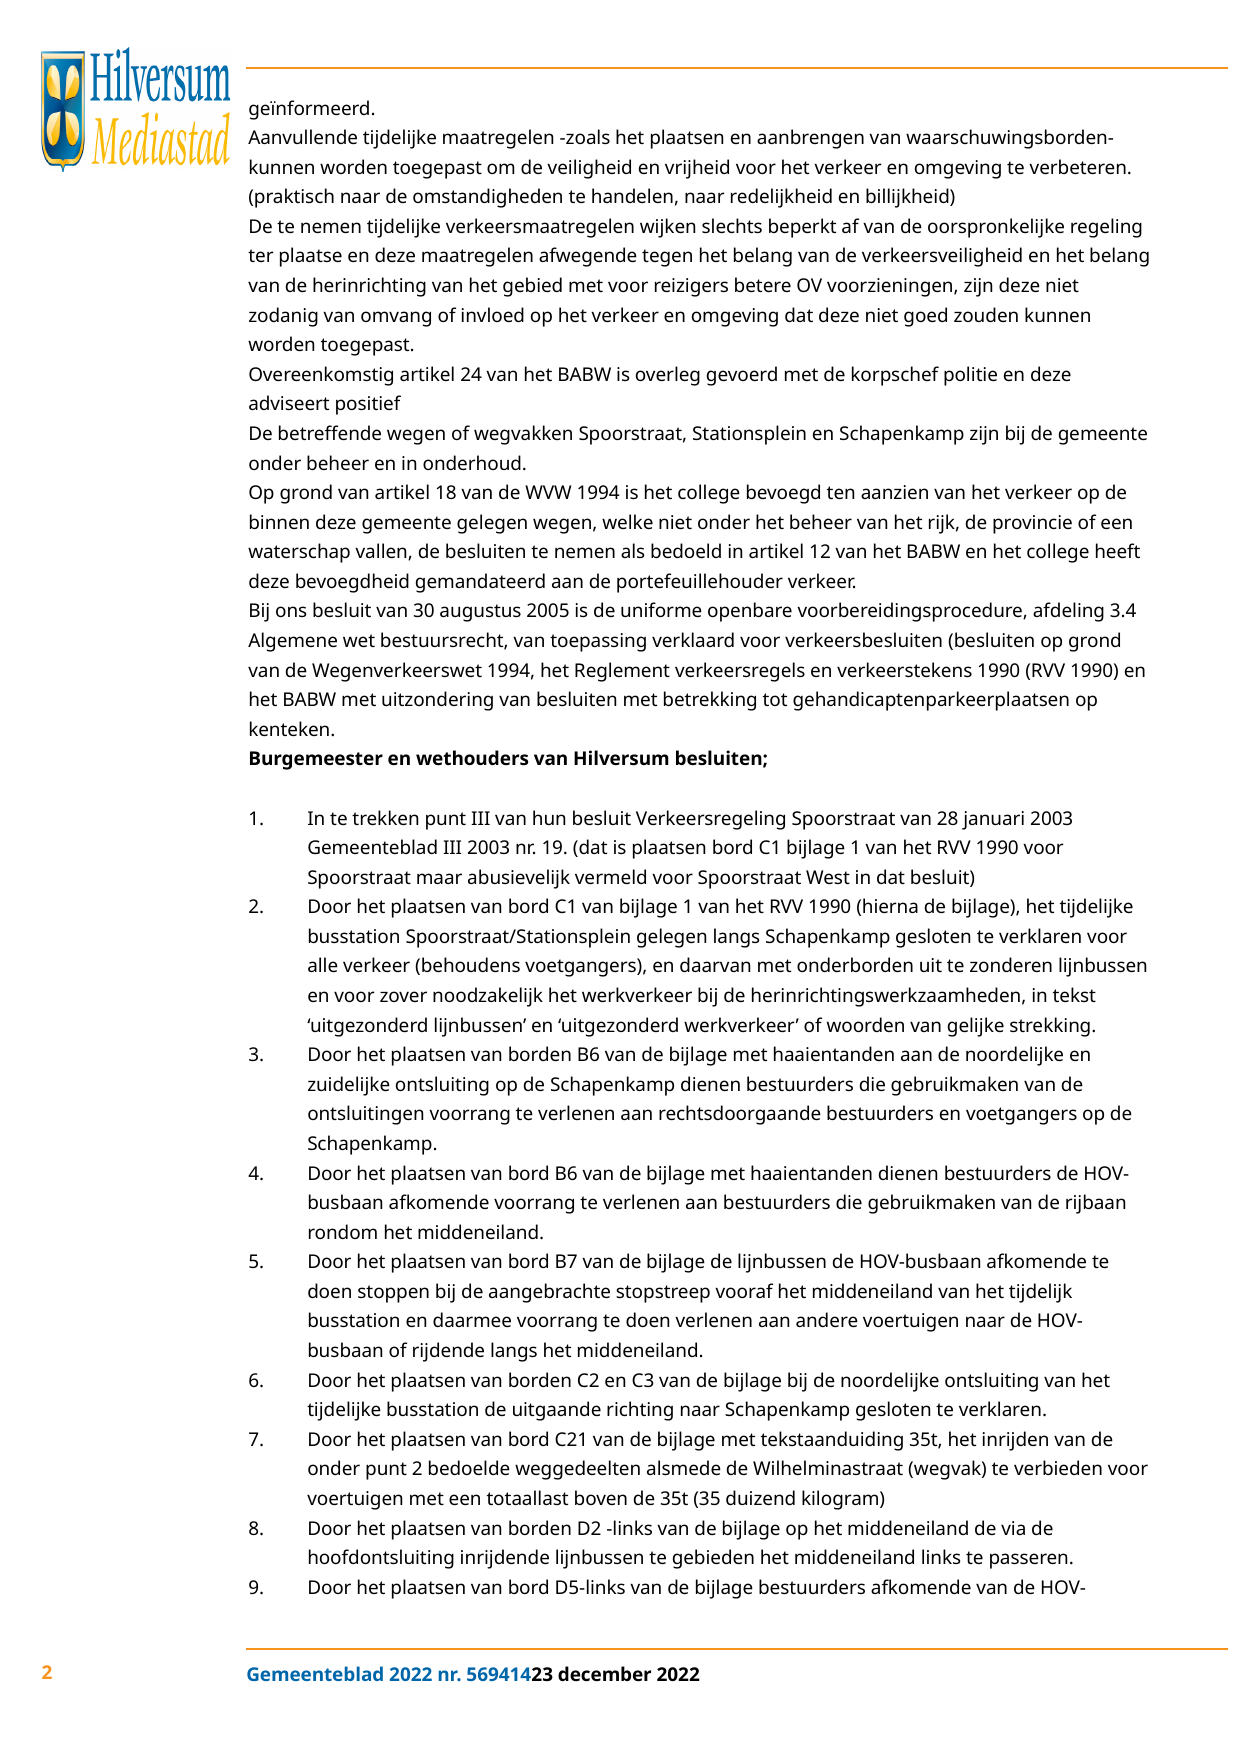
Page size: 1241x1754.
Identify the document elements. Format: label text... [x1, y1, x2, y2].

list Door het plaatsen van bord B6 van de bijlage met haaientanden dienen bestuurders de HOV-busbaan afkomende voorrang te verlenen aan bestuurders die gebruikmaken van de rijbaan rondom het middeneiland. [248, 1160, 1152, 1245]
picture [41, 47, 231, 172]
text Op grond van artikel 18 van de WVW 1994 is het college bevoegd ten aanzien van het verkeer op de binnen deze gemeente gelegen wegen, welke niet onder het beheer van het rijk, de provincie of een waterschap vallen, de besluiten te nemen als bedoeld in artikel 12 van het BABW en het college heeft deze bevoegdheid gemandateerd aan de portefeuillehouder verkeer. [248, 479, 1152, 594]
list Door het plaatsen van bord B7 van de bijlage de lijnbussen de HOV-busbaan afkomende te doen stoppen bij de aangebrachte stopstreep vooraf het middeneiland van het tijdelijk busstation en daarmee voorrang te doen verlenen aan andere voertuigen naar de HOV-busbaan of rijdende langs het middeneiland. [248, 1248, 1152, 1363]
text De betreffende wegen of wegvakken Spoorstraat, Stationsplein en Schapenkamp zijn bij de gemeente onder beheer en in onderhoud. [248, 420, 1152, 476]
text De te nemen tijdelijke verkeersmaatregelen wijken slechts beperkt af van de oorspronkelijke regeling ter plaatse en deze maatregelen afwegende tegen het belang van de verkeersveiligheid en het belang van de herinrichting van het gebied met voor reizigers betere OV voorzieningen, zijn deze niet zodanig van omvang of invloed op het verkeer en omgeving dat deze niet goed zouden kunnen worden toegepast. [248, 213, 1152, 357]
list In te trekken punt III van hun besluit Verkeersregeling Spoorstraat van 28 januari 2003 Gemeenteblad III 2003 nr. 19. (dat is plaatsen bord C1 bijlage 1 van het RVV 1990 voor Spoorstraat maar abusievelijk vermeld voor Spoorstraat West in dat besluit) [248, 805, 1152, 890]
text Burgemeester en wethouders van Hilversum besluiten; [248, 746, 1152, 771]
text geïnformeerd. [248, 95, 1152, 121]
list Door het plaatsen van borden C2 en C3 van de bijlage bij de noordelijke ontsluiting van het tijdelijke busstation de uitgaande richting naar Schapenkamp gesloten te verklaren. [248, 1367, 1152, 1422]
text Overeenkomstig artikel 24 van het BABW is overleg gevoerd met de korpschef politie en deze adviseert positief [248, 361, 1152, 416]
list Door het plaatsen van bord C21 van de bijlage met tekstaanduiding 35t, het inrijden van de onder punt 2 bedoelde weggedeelten alsmede de Wilhelminastraat (wegvak) te verbieden voor voertuigen met een totaallast boven de 35t (35 duizend kilogram) [248, 1426, 1152, 1511]
text Aanvullende tijdelijke maatregelen -zoals het plaatsen en aanbrengen van waarschuwingsborden- kunnen worden toegepast om de veiligheid en vrijheid voor het verkeer en omgeving te verbeteren. (praktisch naar de omstandigheden te handelen, naar redelijkheid en billijkheid) [248, 124, 1152, 209]
list Door het plaatsen van bord D5-links van de bijlage bestuurders afkomende van de HOV- [248, 1574, 1152, 1600]
list Door het plaatsen van borden B6 van de bijlage met haaientanden aan de noordelijke en zuidelijke ontsluiting op de Schapenkamp dienen bestuurders die gebruikmaken van de ontsluitingen voorrang te verlenen aan rechtsdoorgaande bestuurders en voetgangers op de Schapenkamp. [248, 1041, 1152, 1156]
text Bij ons besluit van 30 augustus 2005 is de uniforme openbare voorbereidingsprocedure, afdeling 3.4 Algemene wet bestuursrecht, van toepassing verklaard voor verkeersbesluiten (besluiten op grond van de Wegenverkeerswet 1994, het Reglement verkeersregels en verkeerstekens 1990 (RVV 1990) en het BABW met uitzondering van besluiten met betrekking tot gehandicaptenparkeerplaatsen op kenteken. [248, 598, 1152, 742]
list Door het plaatsen van bord C1 van bijlage 1 van het RVV 1990 (hierna de bijlage), het tijdelijke busstation Spoorstraat/Stationsplein gelegen langs Schapenkamp gesloten te verklaren voor alle verkeer (behoudens voetgangers), en daarvan met onderborden uit te zonderen lijnbussen en voor zover noodzakelijk het werkverkeer bij de herinrichtingswerkzaamheden, in tekst ‘uitgezonderd lijnbussen’ en ‘uitgezonderd werkverkeer’ of woorden van gelijke strekking. [248, 893, 1152, 1038]
list Door het plaatsen van borden D2 -links van de bijlage op het middeneiland de via de hoofdontsluiting inrijdende lijnbussen te gebieden het middeneiland links te passeren. [248, 1515, 1152, 1570]
